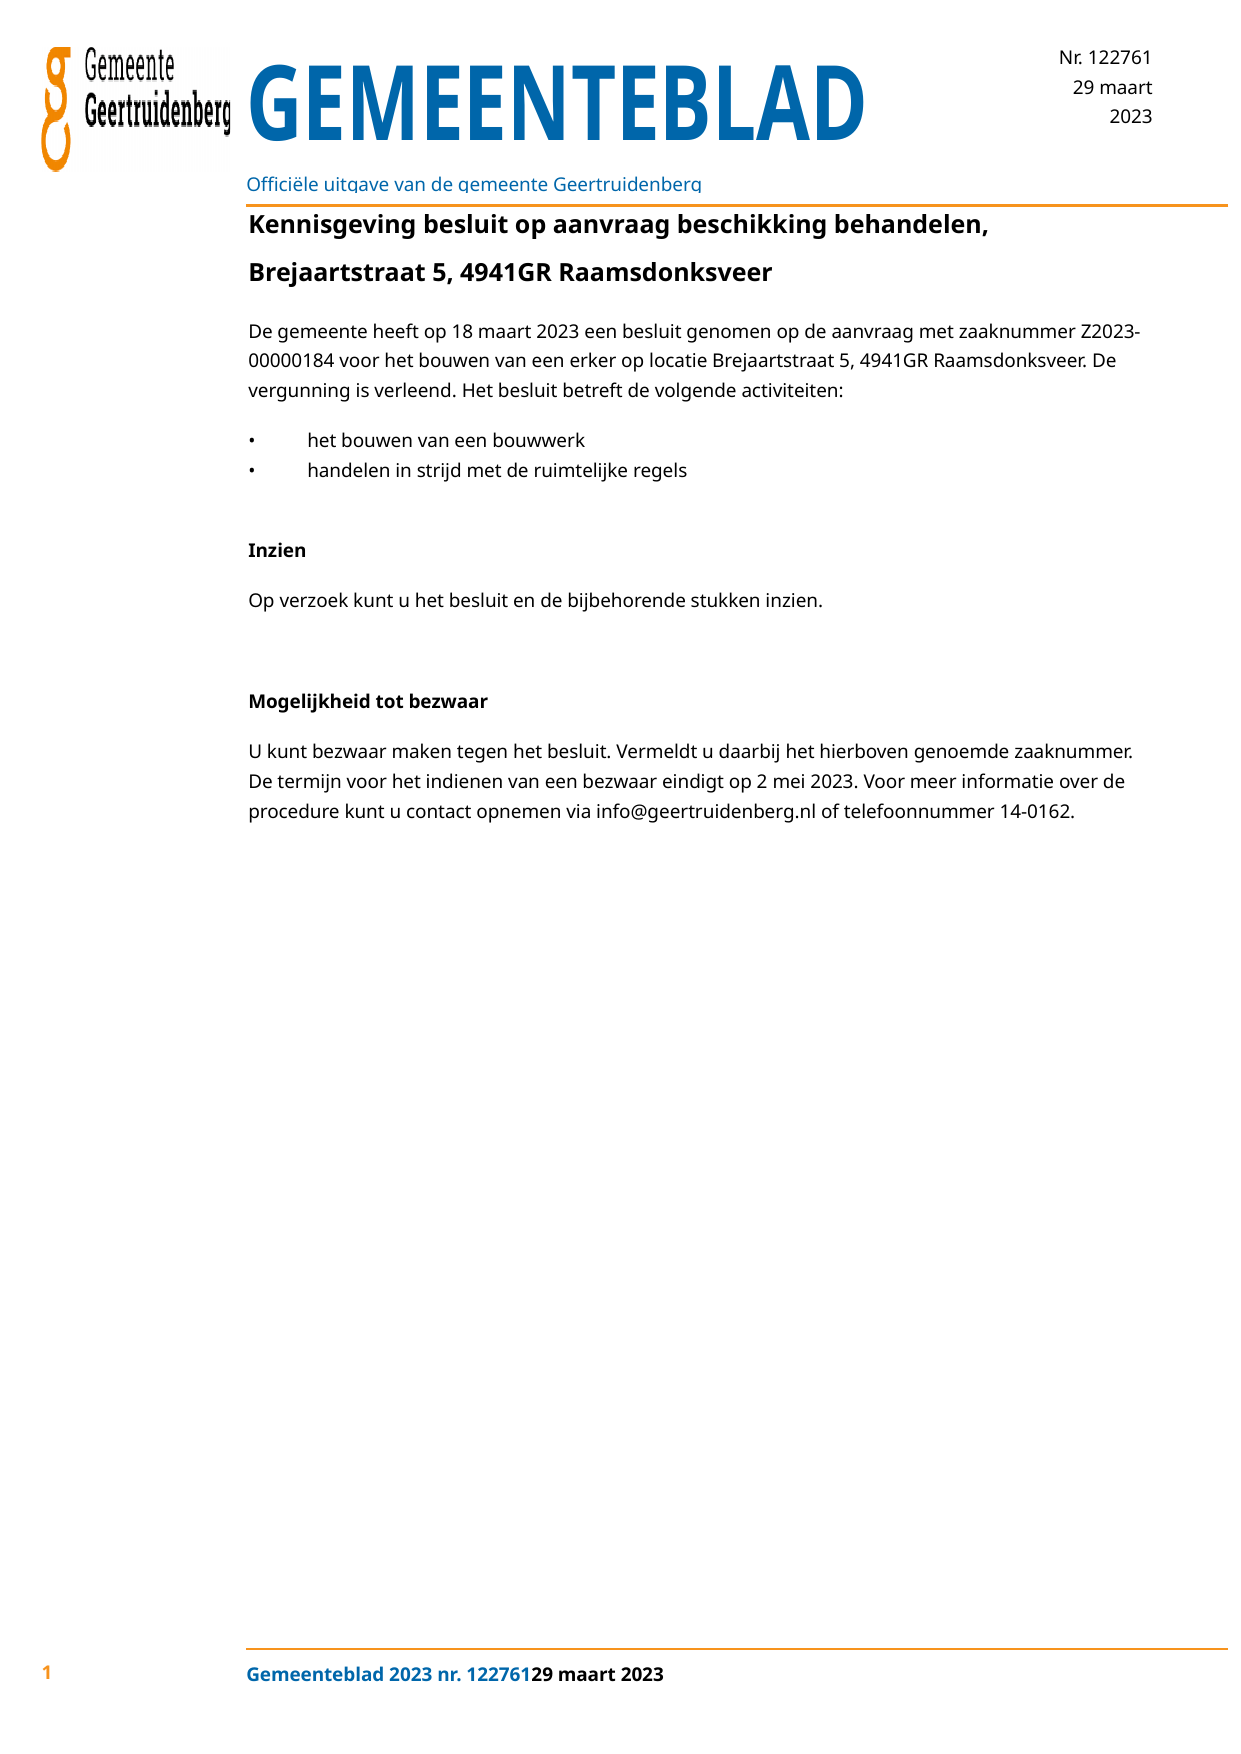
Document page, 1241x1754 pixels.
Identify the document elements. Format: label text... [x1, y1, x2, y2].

text Inzien [248, 537, 1152, 563]
text Kennisgeving besluit op aanvraag beschikking behandelen, Brejaartstraat 5, 4941GR Raamsdonksveer [248, 207, 1152, 288]
list handelen in strijd met de ruimtelijke regels [248, 457, 1152, 483]
text De gemeente heeft op 18 maart 2023 een besluit genomen op de aanvraag met zaaknummer Z2023-00000184 voor het bouwen van een erker op locatie Brejaartstraat 5, 4941GR Raamsdonksveer. De vergunning is verleend. Het besluit betreft de volgende activiteiten: [248, 318, 1152, 403]
picture [41, 47, 231, 172]
list het bouwen van een bouwwerk [248, 427, 1152, 453]
text U kunt bezwaar maken tegen het besluit. Vermeldt u daarbij het hierboven genoemde zaaknummer. De termijn voor het indienen van een bezwaar eindigt op 2 mei 2023. Voor meer informatie over de procedure kunt u contact opnemen via info@geertruidenberg.nl of telefoonnummer 14-0162. [248, 739, 1152, 824]
text Mogelijkheid tot bezwaar [248, 688, 1152, 714]
text Op verzoek kunt u het besluit en de bijbehorende stukken inzien. [248, 587, 1152, 613]
